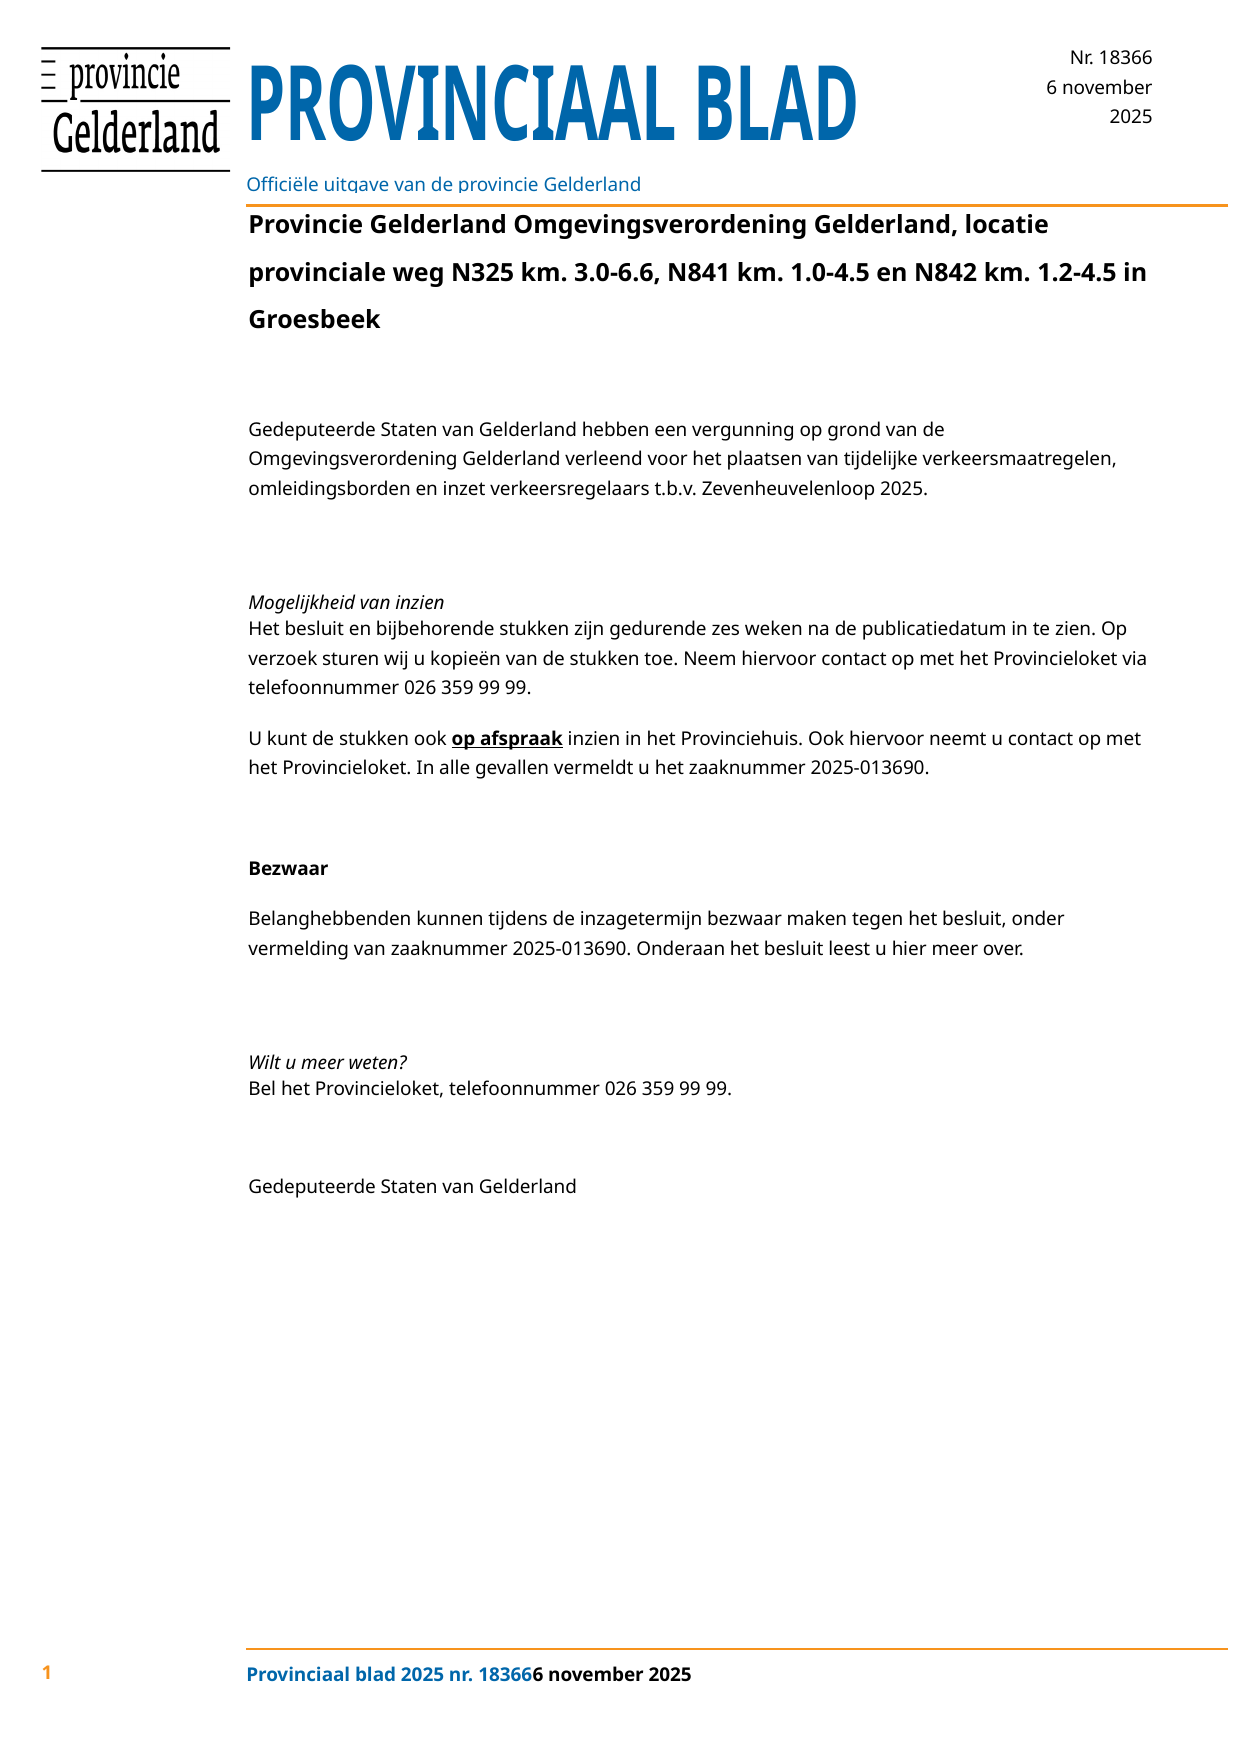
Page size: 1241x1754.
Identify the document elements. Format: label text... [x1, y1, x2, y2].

picture [41, 47, 231, 172]
text Het besluit en bijbehorende stukken zijn gedurende zes weken na de publicatiedatum in te zien. Op verzoek sturen wij u kopieën van de stukken toe. Neem hiervoor contact op met het Provincieloket via telefoonnummer 026 359 99 99. [248, 615, 1152, 700]
text Gedeputeerde Staten van Gelderland [248, 1173, 1152, 1199]
text Gedeputeerde Staten van Gelderland hebben een vergunning op grond van de Omgevingsverordening Gelderland verleend voor het plaatsen van tijdelijke verkeersmaatregelen, omleidingsborden en inzet verkeersregelaars t.b.v. Zevenheuvelenloop 2025. [248, 416, 1152, 501]
text Belanghebbenden kunnen tijdens de inzagetermijn bezwaar maken tegen het besluit, onder vermelding van zaaknummer 2025-013690. Onderaan het besluit leest u hier meer over. [248, 906, 1152, 961]
text Provincie Gelderland Omgevingsverordening Gelderland, locatie provinciale weg N325 km. 3.0-6.6, N841 km. 1.0-4.5 en N842 km. 1.2-4.5 in Groesbeek [248, 207, 1152, 336]
text Mogelijkheid van inzien [248, 589, 1152, 615]
text Bel het Provincieloket, telefoonnummer 026 359 99 99. [248, 1075, 1152, 1101]
text Wilt u meer weten? [248, 1049, 1152, 1075]
text Bezwaar [248, 855, 1152, 881]
text U kunt de stukken ook op afspraak inzien in het Provinciehuis. Ook hiervoor neemt u contact op met het Provincieloket. In alle gevallen vermeldt u het zaaknummer 2025-013690. [248, 725, 1152, 780]
